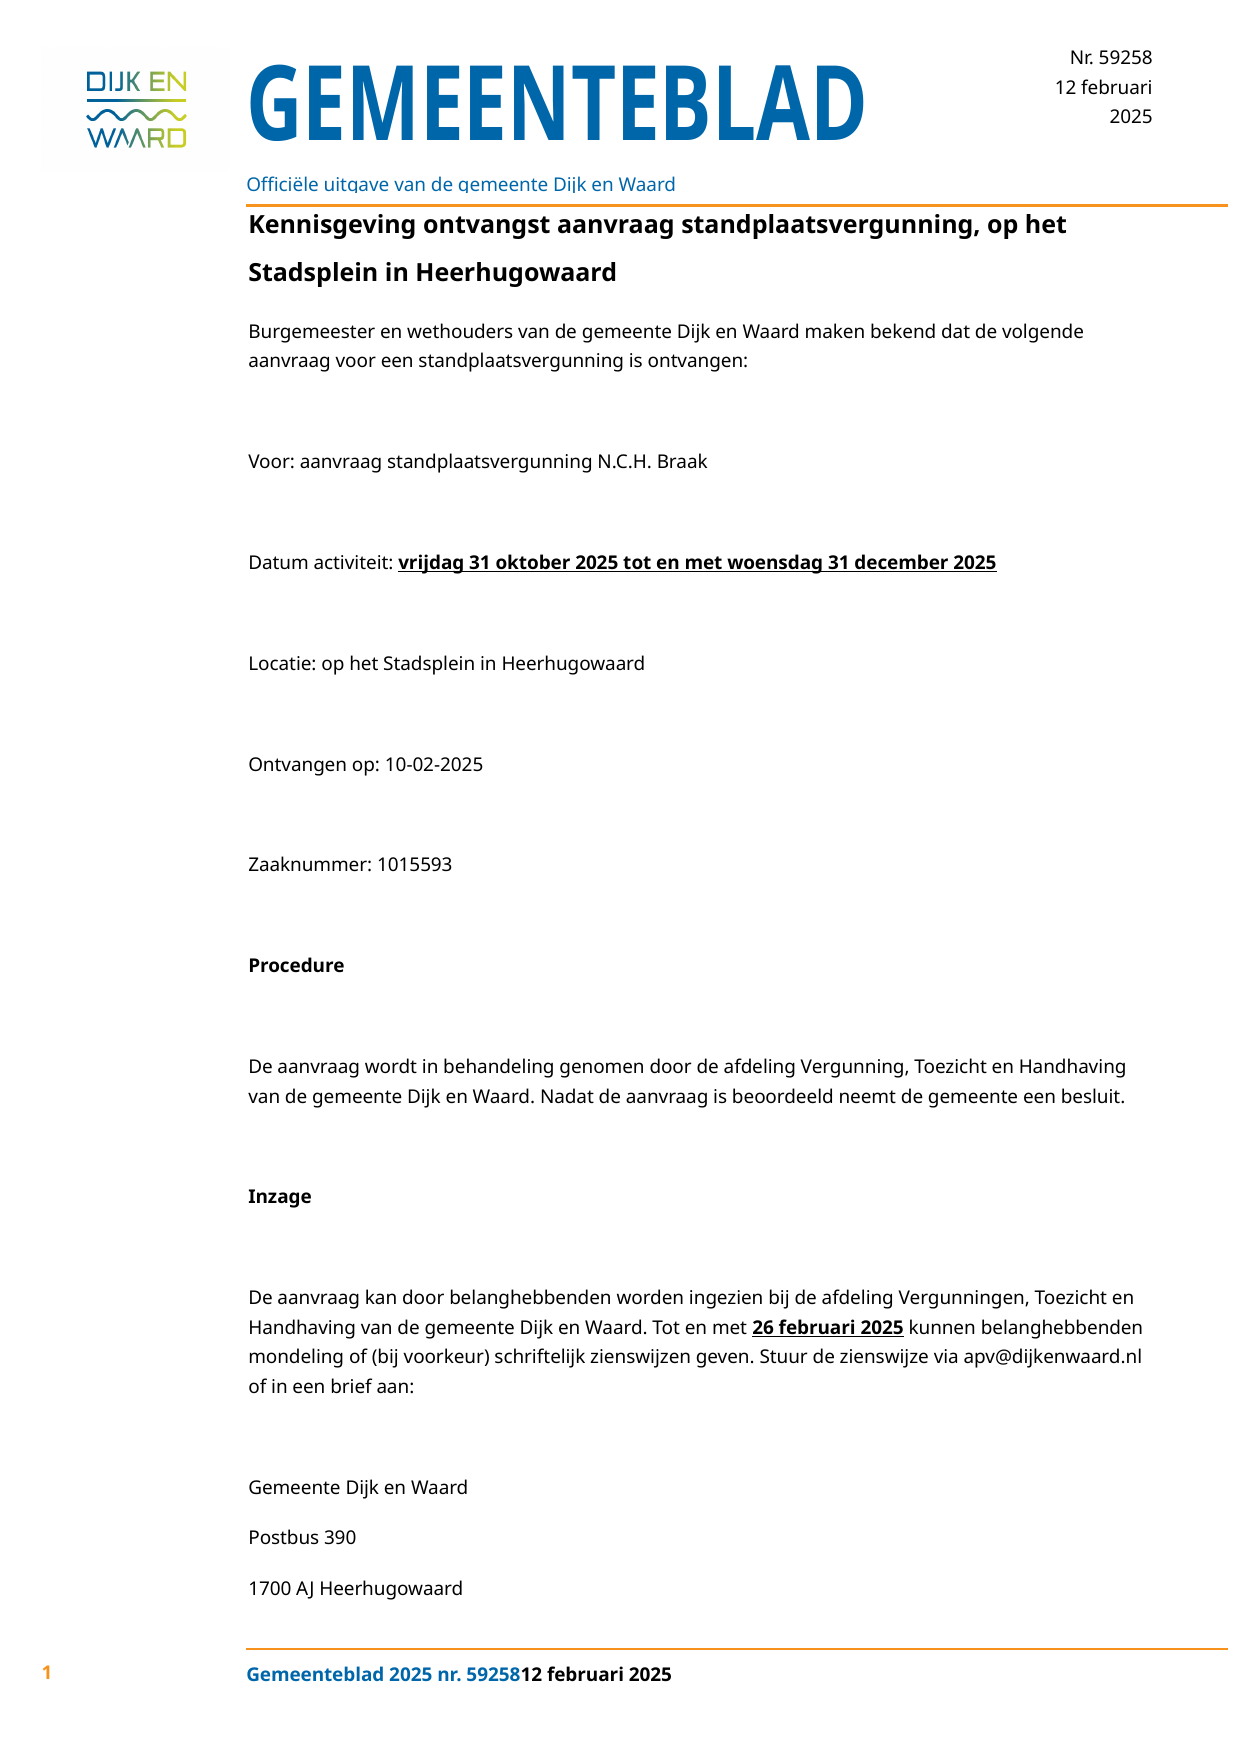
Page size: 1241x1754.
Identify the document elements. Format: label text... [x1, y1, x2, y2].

text Kennisgeving ontvangst aanvraag standplaatsvergunning, op het Stadsplein in Heerhugowaard [248, 207, 1152, 288]
text Burgemeester en wethouders van de gemeente Dijk en Waard maken bekend dat de volgende aanvraag voor een standplaatsvergunning is ontvangen: [248, 318, 1152, 373]
text De aanvraag wordt in behandeling genomen door de afdeling Vergunning, Toezicht en Handhaving van de gemeente Dijk en Waard. Nadat de aanvraag is beoordeeld neemt de gemeente een besluit. [248, 1053, 1152, 1109]
text 1700 AJ Heerhugowaard [248, 1575, 1152, 1601]
text Inzage [248, 1184, 1152, 1209]
text Datum activiteit: vrijdag 31 oktober 2025 tot en met woensdag 31 december 2025 [248, 549, 1152, 575]
picture [41, 47, 231, 172]
text Ontvangen op: 10-02-2025 [248, 751, 1152, 777]
text De aanvraag kan door belanghebbenden worden ingezien bij de afdeling Vergunningen, Toezicht en Handhaving van de gemeente Dijk en Waard. Tot en met 26 februari 2025 kunnen belanghebbenden mondeling of (bij voorkeur) schriftelijk zienswijzen geven. Stuur de zienswijze via apv@dijkenwaard.nl of in een brief aan: [248, 1284, 1152, 1399]
text Gemeente Dijk en Waard [248, 1474, 1152, 1500]
text Locatie: op het Stadsplein in Heerhugowaard [248, 650, 1152, 676]
text Zaaknummer: 1015593 [248, 852, 1152, 877]
text Procedure [248, 952, 1152, 978]
text Postbus 390 [248, 1524, 1152, 1550]
text Voor: aanvraag standplaatsvergunning N.C.H. Braak [248, 448, 1152, 474]
